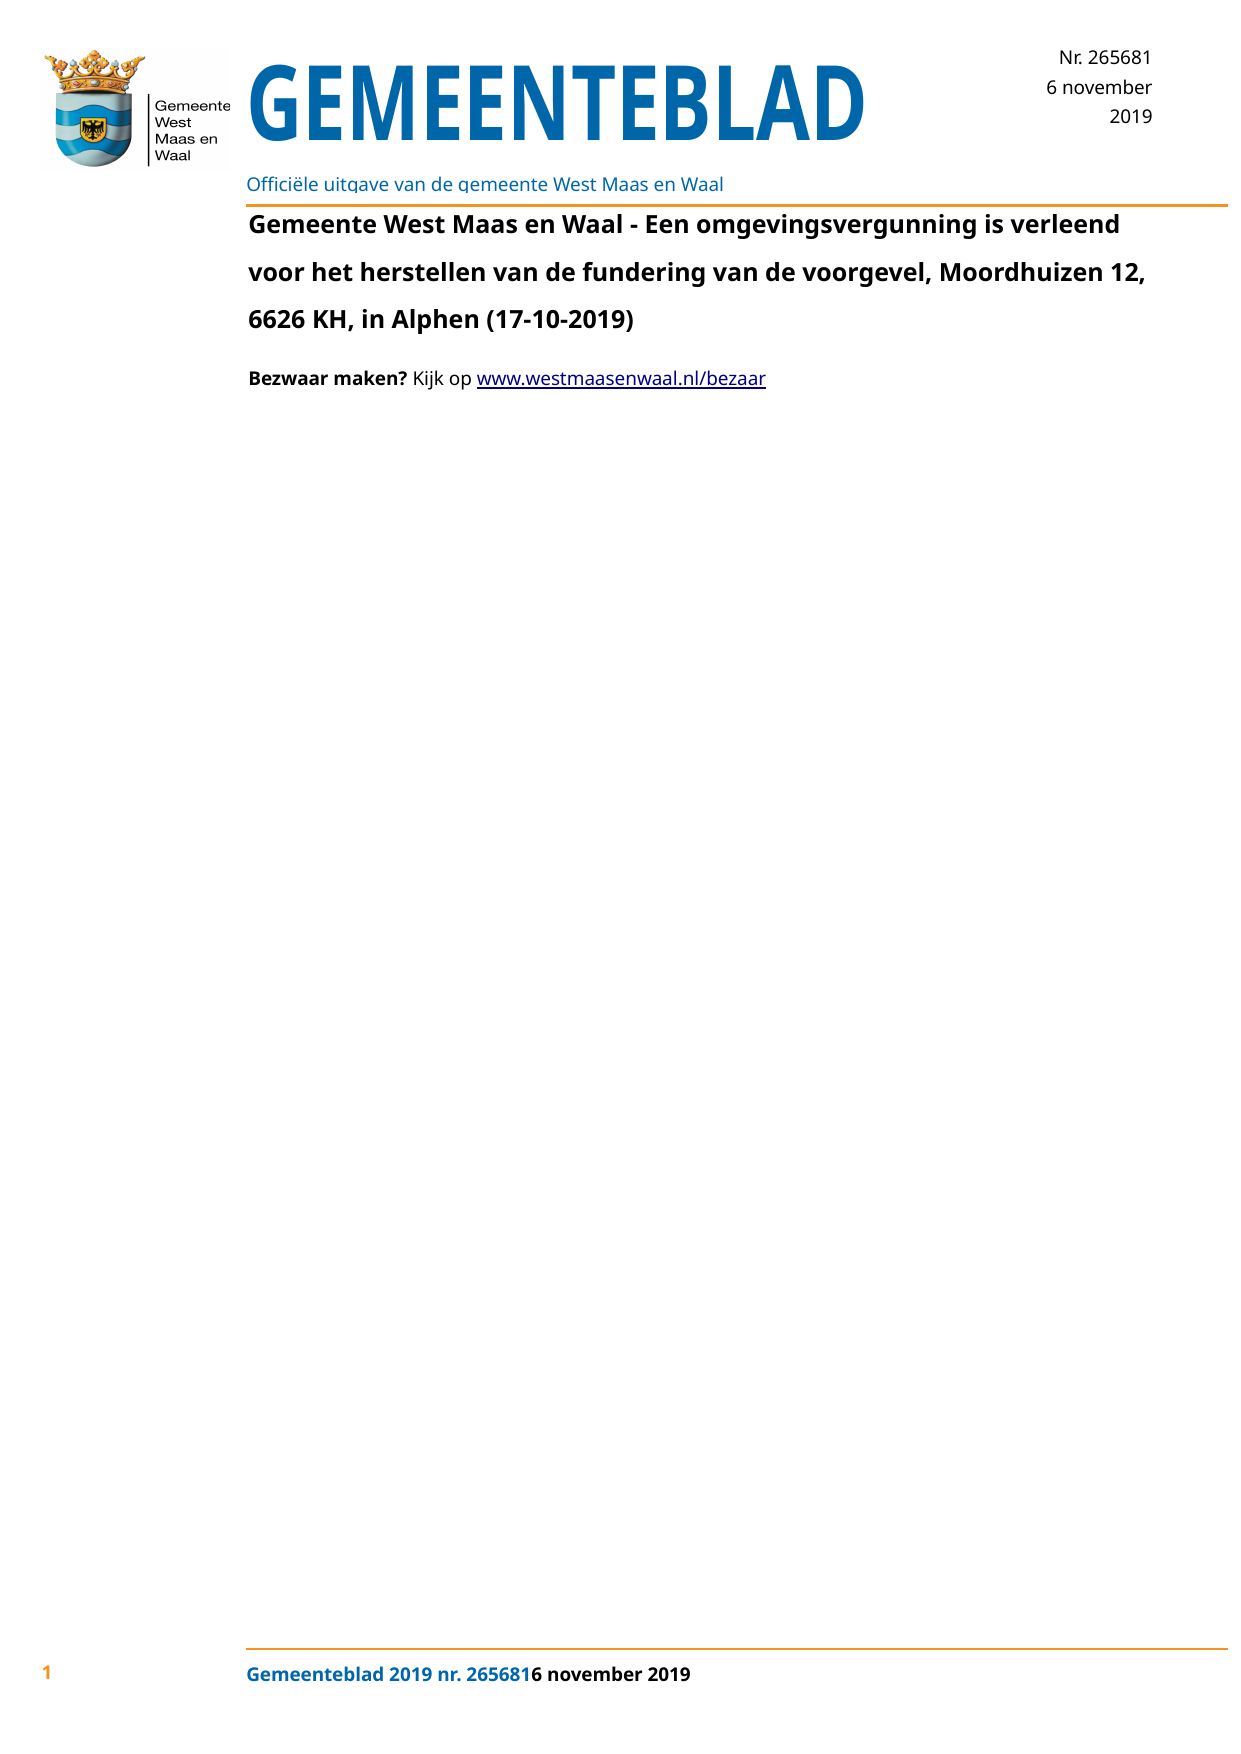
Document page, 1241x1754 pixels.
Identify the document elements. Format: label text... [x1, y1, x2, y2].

text Gemeente West Maas en Waal - Een omgevingsvergunning is verleend voor het herstellen van de fundering van de voorgevel, Moordhuizen 12, 6626 KH, in Alphen (17-10-2019) [248, 207, 1152, 336]
text Bezwaar maken? Kijk op www.westmaasenwaal.nl/bezaar [248, 366, 1152, 391]
picture [41, 47, 231, 172]
